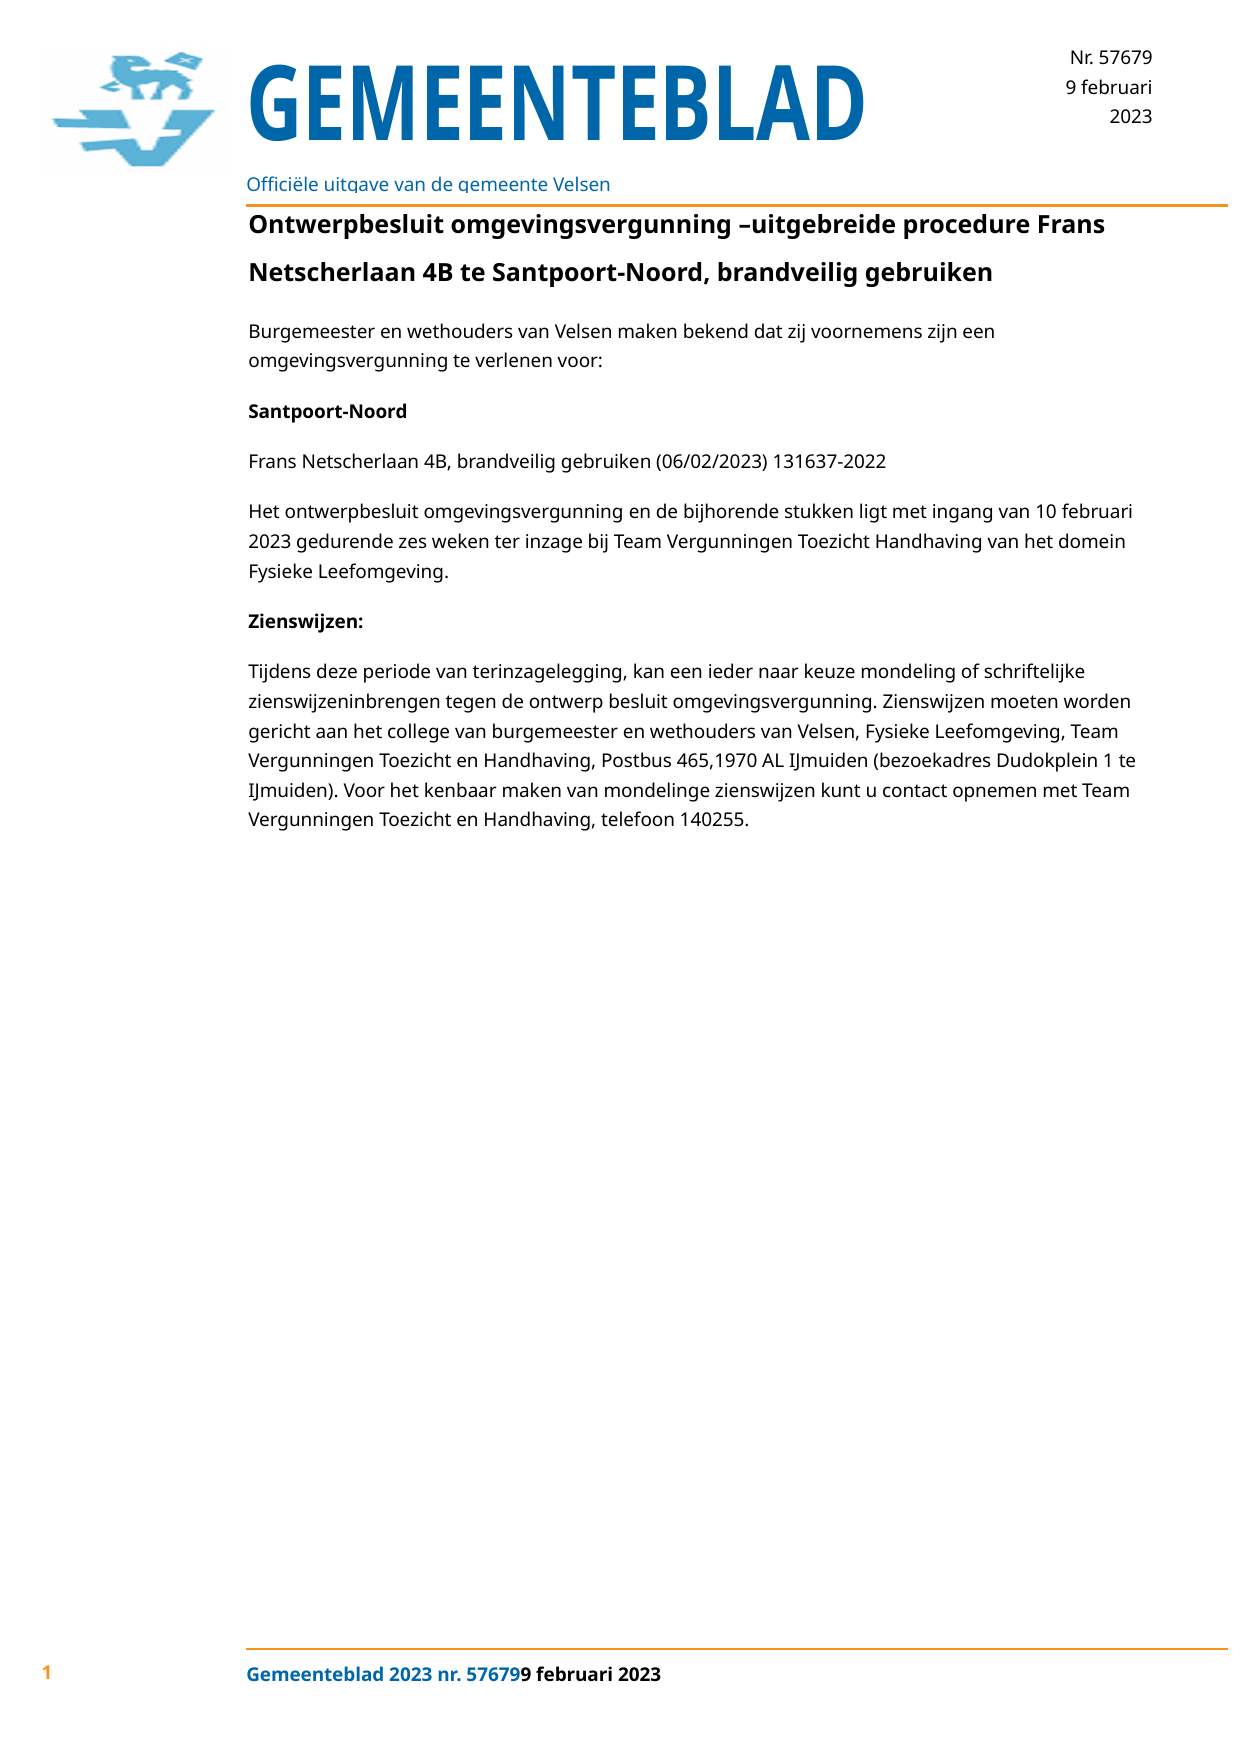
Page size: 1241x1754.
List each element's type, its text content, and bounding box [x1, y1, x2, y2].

text Burgemeester en wethouders van Velsen maken bekend dat zij voornemens zijn een omgevingsvergunning te verlenen voor: [248, 318, 1152, 373]
text Het ontwerpbesluit omgevingsvergunning en de bijhorende stukken ligt met ingang van 10 februari 2023 gedurende zes weken ter inzage bij Team Vergunningen Toezicht Handhaving van het domein Fysieke Leefomgeving. [248, 499, 1152, 584]
picture [41, 47, 231, 172]
text Frans Netscherlaan 4B, brandveilig gebruiken (06/02/2023) 131637-2022 [248, 448, 1152, 474]
text Santpoort-Noord [248, 398, 1152, 424]
text Zienswijzen: [248, 608, 1152, 634]
text Tijdens deze periode van terinzagelegging, kan een ieder naar keuze mondeling of schriftelijke zienswijzeninbrengen tegen de ontwerp besluit omgevingsvergunning. Zienswijzen moeten worden gericht aan het college van burgemeester en wethouders van Velsen, Fysieke Leefomgeving, Team Vergunningen Toezicht en Handhaving, Postbus 465,1970 AL IJmuiden (bezoekadres Dudokplein 1 te IJmuiden). Voor het kenbaar maken van mondelinge zienswijzen kunt u contact opnemen met Team Vergunningen Toezicht en Handhaving, telefoon 140255. [248, 659, 1152, 832]
text Ontwerpbesluit omgevingsvergunning –uitgebreide procedure Frans Netscherlaan 4B te Santpoort-Noord, brandveilig gebruiken [248, 207, 1152, 288]
